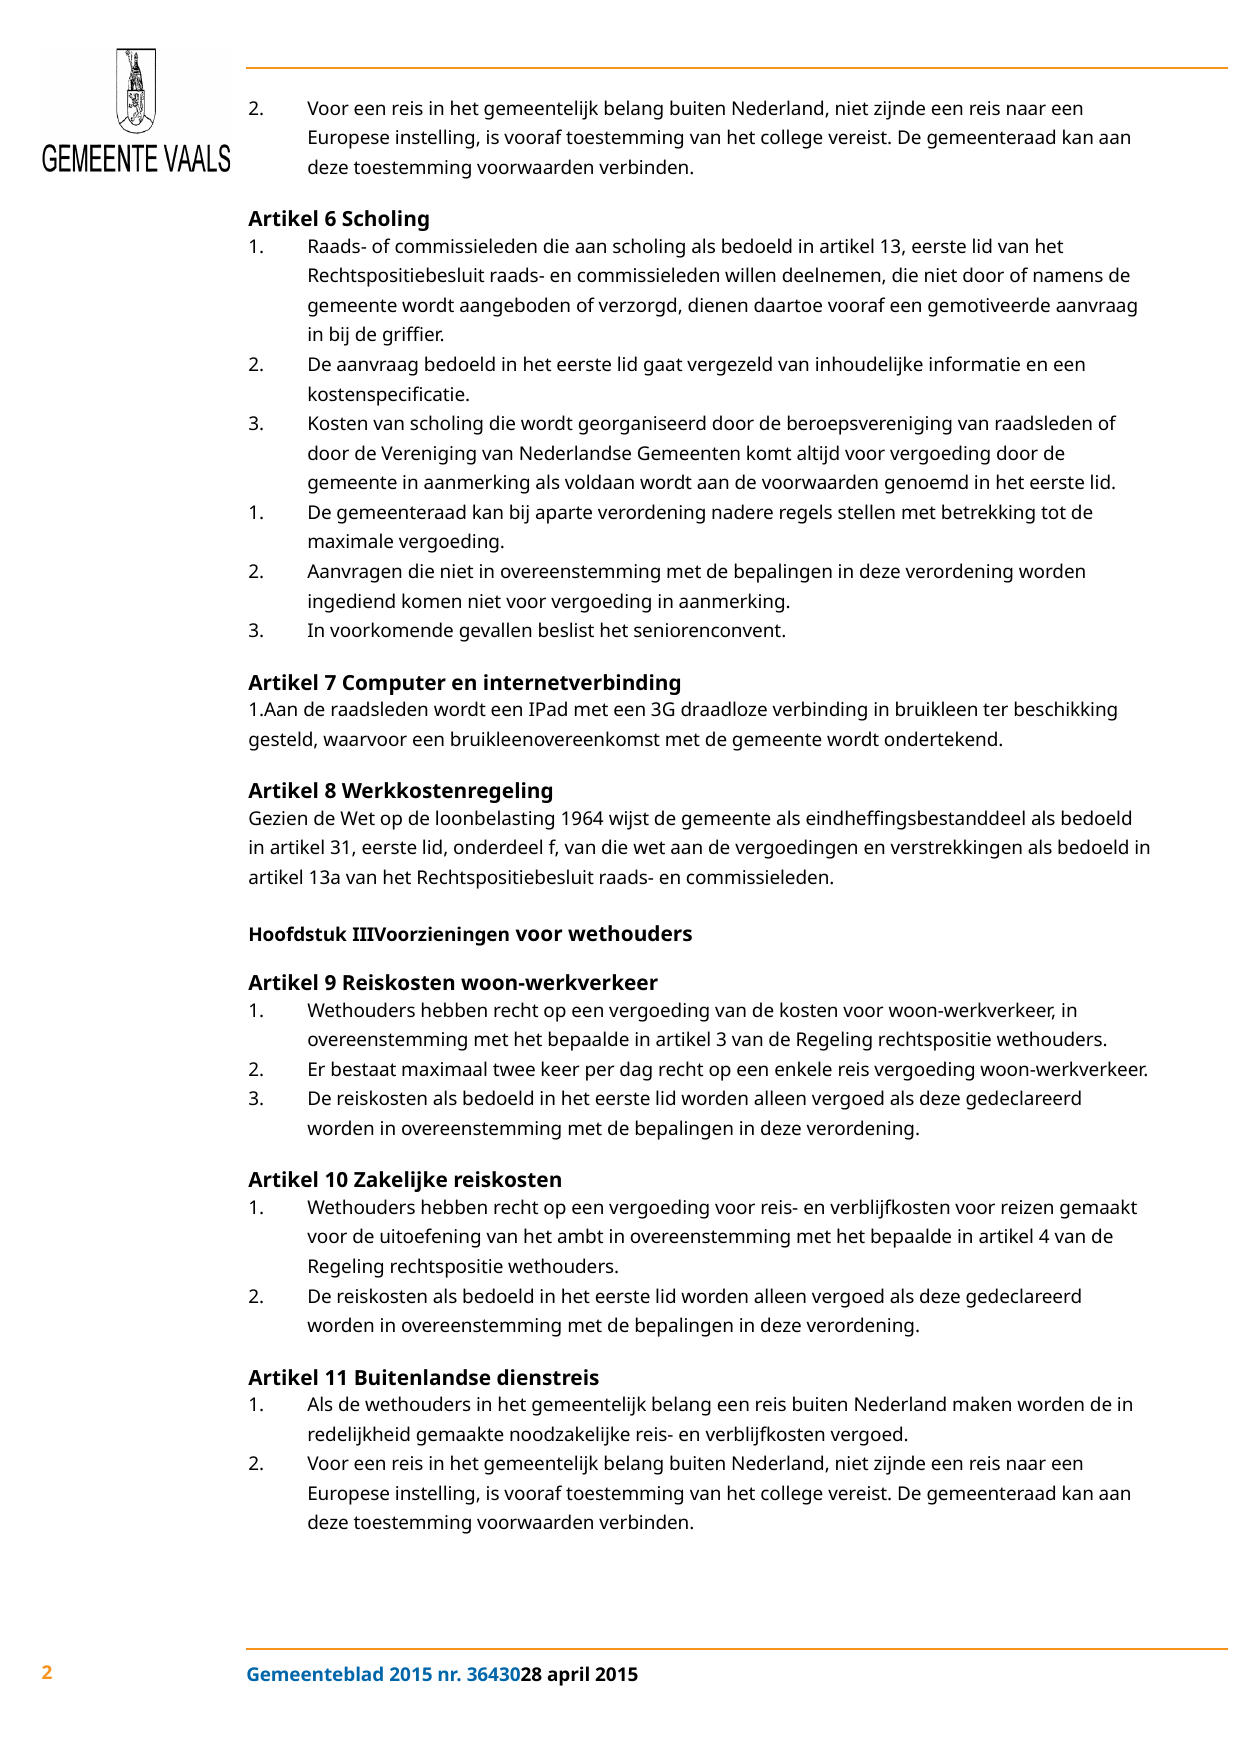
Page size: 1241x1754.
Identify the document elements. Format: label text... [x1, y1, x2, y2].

list Als de wethouders in het gemeentelijk belang een reis buiten Nederland maken worden de in redelijkheid gemaakte noodzakelijke reis- en verblijfkosten vergoed. [248, 1391, 1152, 1447]
list Aanvragen die niet in overeenstemming met de bepalingen in deze verordening worden ingediend komen niet voor vergoeding in aanmerking. [248, 558, 1152, 613]
picture [41, 47, 231, 172]
list De aanvraag bedoeld in het eerste lid gaat vergezeld van inhoudelijke informatie en een kostenspecificatie. [248, 351, 1152, 406]
list Voor een reis in het gemeentelijk belang buiten Nederland, niet zijnde een reis naar een Europese instelling, is vooraf toestemming van het college vereist. De gemeenteraad kan aan deze toestemming voorwaarden verbinden. [248, 1450, 1152, 1535]
text Artikel 10 Zakelijke reiskosten [248, 1166, 1152, 1194]
list Wethouders hebben recht op een vergoeding voor reis- en verblijfkosten voor reizen gemaakt voor de uitoefening van het ambt in overeenstemming met het bepaalde in artikel 4 van de Regeling rechtspositie wethouders. [248, 1194, 1152, 1279]
list Raads- of commissieleden die aan scholing als bedoeld in artikel 13, eerste lid van het Rechtspositiebesluit raads- en commissieleden willen deelnemen, die niet door of namens de gemeente wordt aangeboden of verzorgd, dienen daartoe vooraf een gemotiveerde aanvraag in bij de griffier. [248, 233, 1152, 347]
list In voorkomende gevallen beslist het seniorenconvent. [248, 617, 1152, 643]
text Artikel 11 Buitenlandse dienstreis [248, 1363, 1152, 1391]
list De gemeenteraad kan bij aparte verordening nadere regels stellen met betrekking tot de maximale vergoeding. [248, 499, 1152, 554]
text Artikel 7 Computer en internetverbinding [248, 668, 1152, 696]
text Artikel 8 Werkkostenregeling [248, 776, 1152, 805]
text 1.Aan de raadsleden wordt een IPad met een 3G draadloze verbinding in bruikleen ter beschikking gesteld, waarvoor een bruikleenovereenkomst met de gemeente wordt ondertekend. [248, 696, 1152, 752]
text Artikel 6 Scholing [248, 204, 1152, 233]
list Voor een reis in het gemeentelijk belang buiten Nederland, niet zijnde een reis naar een Europese instelling, is vooraf toestemming van het college vereist. De gemeenteraad kan aan deze toestemming voorwaarden verbinden. [248, 95, 1152, 180]
text Hoofdstuk IIIVoorzieningen voor wethouders [248, 919, 1152, 948]
list Wethouders hebben recht op een vergoeding van de kosten voor woon-werkverkeer, in overeenstemming met het bepaalde in artikel 3 van de Regeling rechtspositie wethouders. [248, 997, 1152, 1052]
text Artikel 9 Reiskosten woon-werkverkeer [248, 968, 1152, 997]
text Gezien de Wet op de loonbelasting 1964 wijst de gemeente als eindheffingsbestanddeel als bedoeld in artikel 31, eerste lid, onderdeel f, van die wet aan de vergoedingen en verstrekkingen als bedoeld in artikel 13a van het Rechtspositiebesluit raads- en commissieleden. [248, 805, 1152, 889]
list Kosten van scholing die wordt georganiseerd door de beroepsvereniging van raadsleden of door de Vereniging van Nederlandse Gemeenten komt altijd voor vergoeding door de gemeente in aanmerking als voldaan wordt aan de voorwaarden genoemd in het eerste lid. [248, 410, 1152, 495]
list Er bestaat maximaal twee keer per dag recht op een enkele reis vergoeding woon-werkverkeer. [248, 1056, 1152, 1082]
list De reiskosten als bedoeld in het eerste lid worden alleen vergoed als deze gedeclareerd worden in overeenstemming met de bepalingen in deze verordening. [248, 1086, 1152, 1141]
list De reiskosten als bedoeld in het eerste lid worden alleen vergoed als deze gedeclareerd worden in overeenstemming met de bepalingen in deze verordening. [248, 1283, 1152, 1338]
